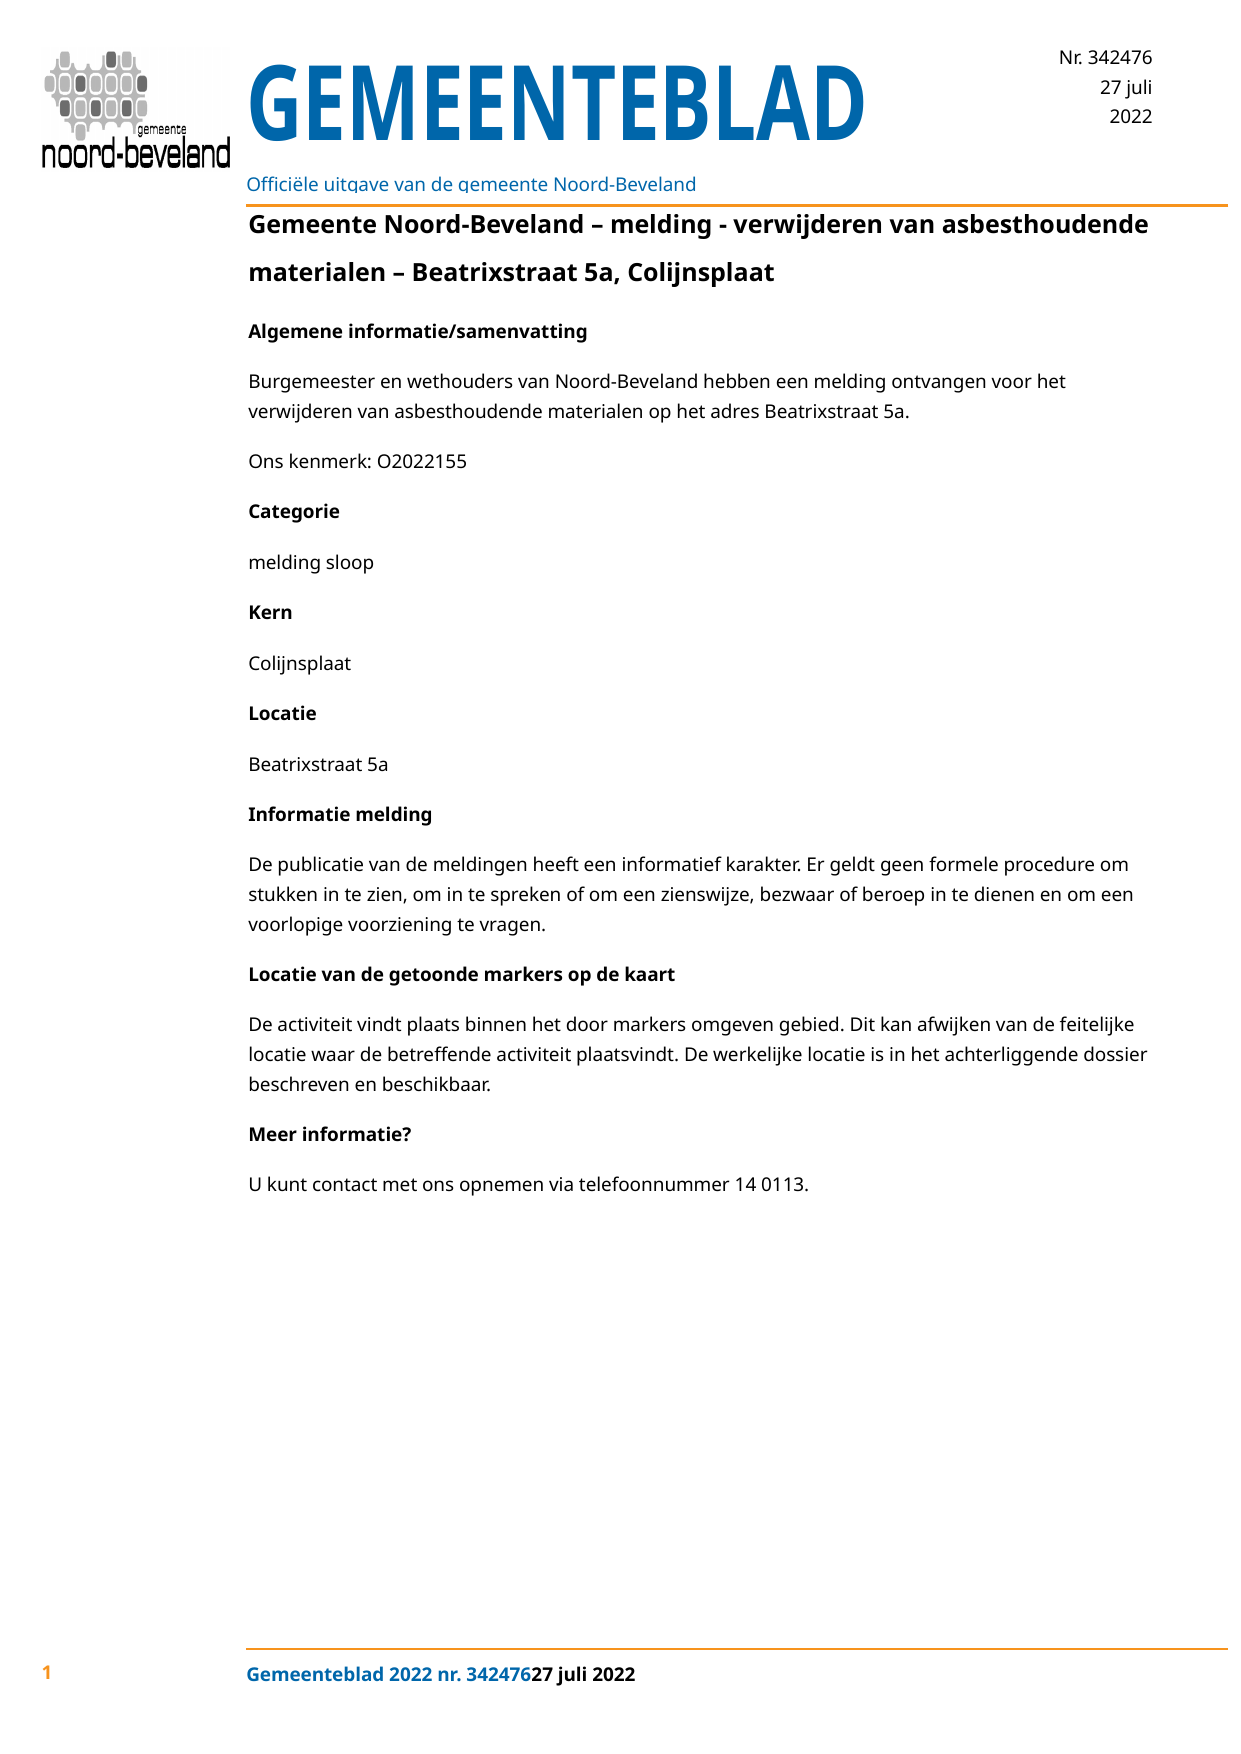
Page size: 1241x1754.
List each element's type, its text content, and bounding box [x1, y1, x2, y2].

text De activiteit vindt plaats binnen het door markers omgeven gebied. Dit kan afwijken van de feitelijke locatie waar de betreffende activiteit plaatsvindt. De werkelijke locatie is in het achterliggende dossier beschreven en beschikbaar. [248, 1012, 1152, 1097]
text Burgemeester en wethouders van Noord-Beveland hebben een melding ontvangen voor het verwijderen van asbesthoudende materialen op het adres Beatrixstraat 5a. [248, 368, 1152, 424]
text Colijnsplaat [248, 650, 1152, 676]
text Algemene informatie/samenvatting [248, 318, 1152, 344]
picture [41, 47, 231, 172]
text Ons kenmerk: O2022155 [248, 448, 1152, 474]
text Locatie [248, 700, 1152, 726]
text Categorie [248, 499, 1152, 524]
text Beatrixstraat 5a [248, 751, 1152, 777]
text Meer informatie? [248, 1121, 1152, 1147]
text melding sloop [248, 549, 1152, 575]
text De publicatie van de meldingen heeft een informatief karakter. Er geldt geen formele procedure om stukken in te zien, om in te spreken of om een zienswijze, bezwaar of beroep in te dienen en om een voorlopige voorziening te vragen. [248, 852, 1152, 937]
text Locatie van de getoonde markers op de kaart [248, 961, 1152, 987]
text Informatie melding [248, 801, 1152, 827]
text Kern [248, 599, 1152, 625]
text Gemeente Noord-Beveland – melding - verwijderen van asbesthoudende materialen – Beatrixstraat 5a, Colijnsplaat [248, 207, 1152, 288]
text U kunt contact met ons opnemen via telefoonnummer 14 0113. [248, 1172, 1152, 1197]
